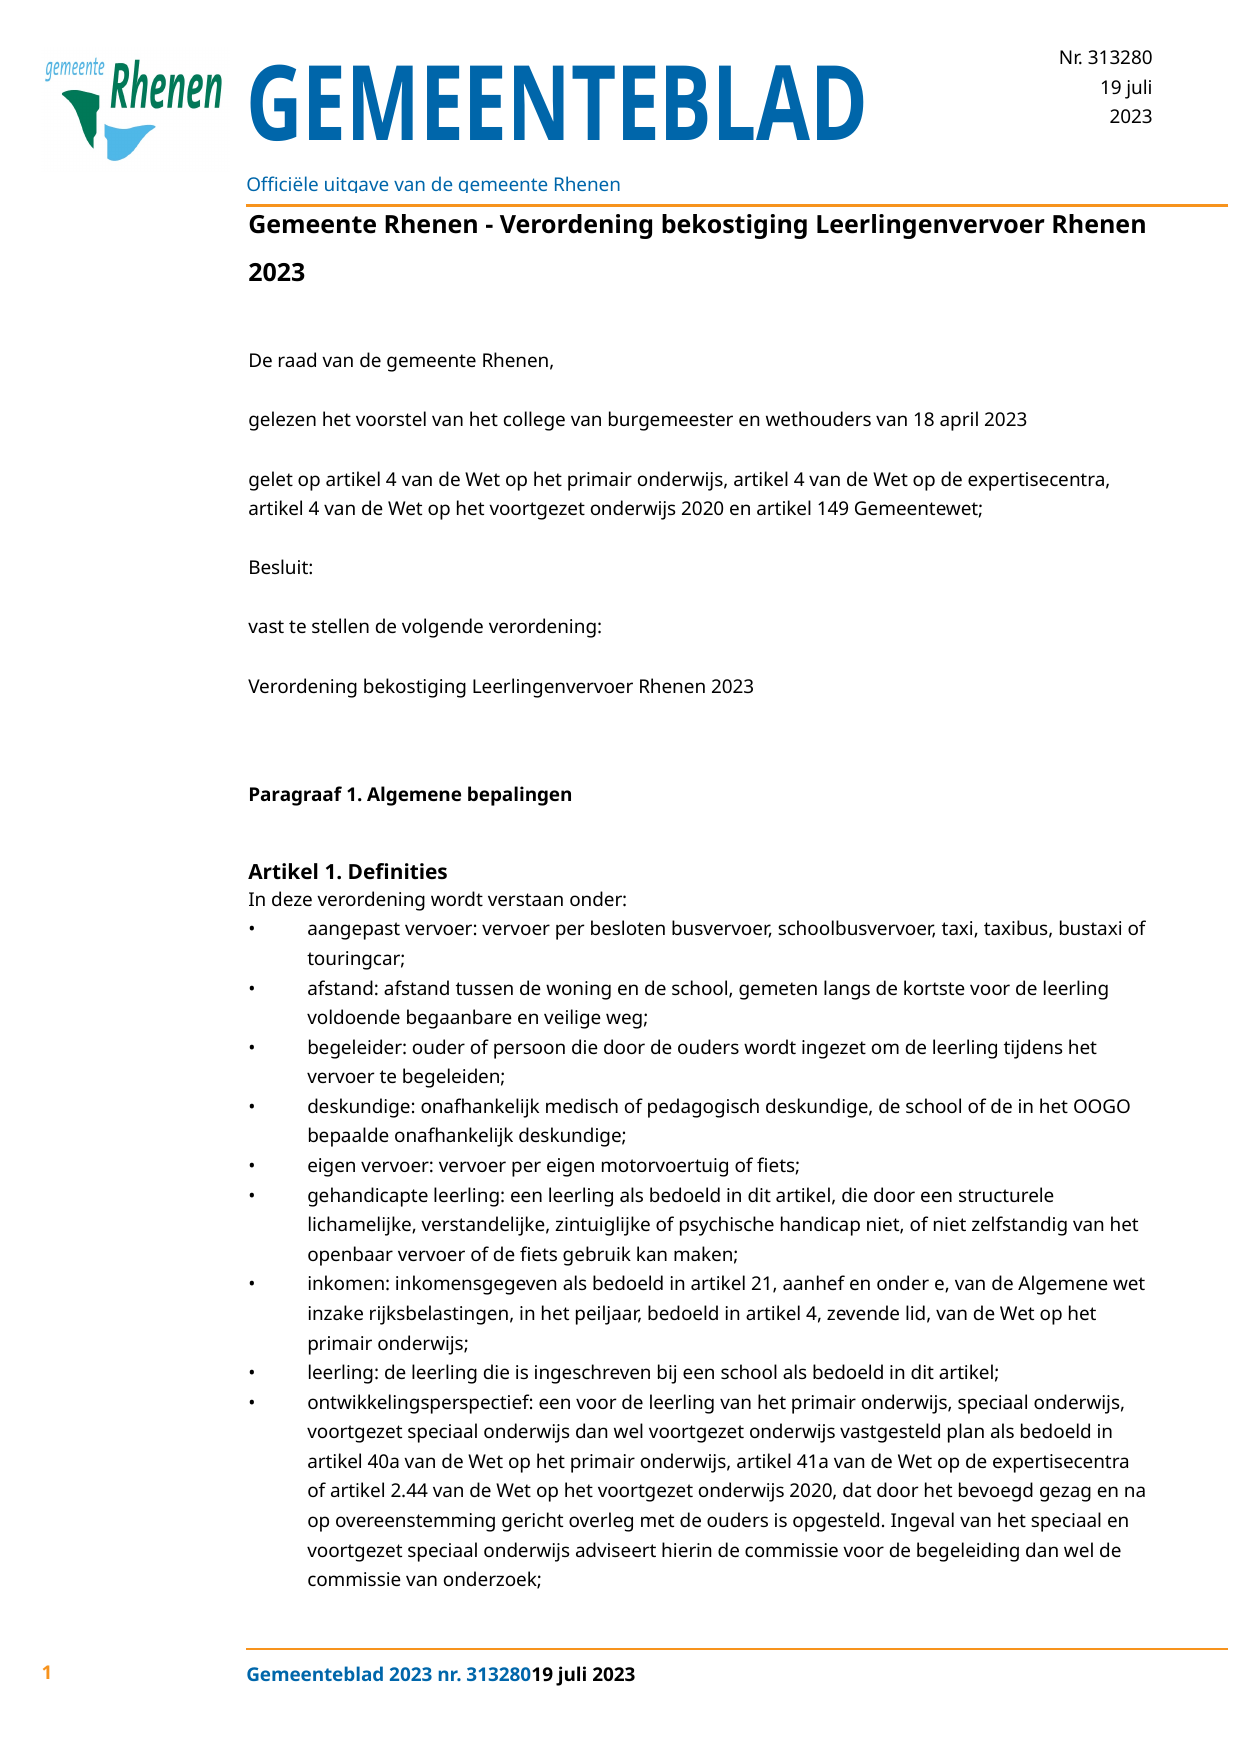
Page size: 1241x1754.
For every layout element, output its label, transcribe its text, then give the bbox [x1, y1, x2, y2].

picture [41, 47, 231, 172]
text In deze verordening wordt verstaan onder: [248, 886, 1152, 912]
text gelet op artikel 4 van de Wet op het primair onderwijs, artikel 4 van de Wet op de expertisecentra, artikel 4 van de Wet op het voortgezet onderwijs 2020 en artikel 149 Gemeentewet; [248, 466, 1152, 521]
text vast te stellen de volgende verordening: [248, 614, 1152, 639]
list afstand: afstand tussen de woning en de school, gemeten langs de kortste voor de leerling voldoende begaanbare en veilige weg; [248, 975, 1152, 1030]
text Artikel 1. Definities [248, 857, 1152, 886]
text gelezen het voorstel van het college van burgemeester en wethouders van 18 april 2023 [248, 407, 1152, 432]
text Besluit: [248, 554, 1152, 580]
text De raad van de gemeente Rhenen, [248, 347, 1152, 373]
list ontwikkelingsperspectief: een voor de leerling van het primair onderwijs, speciaal onderwijs, voortgezet speciaal onderwijs dan wel voortgezet onderwijs vastgesteld plan als bedoeld in artikel 40a van de Wet op het primair onderwijs, artikel 41a van de Wet op de expertisecentra of artikel 2.44 van de Wet op het voortgezet onderwijs 2020, dat door het bevoegd gezag en na op overeenstemming gericht overleg met de ouders is opgesteld. Ingeval van het speciaal en voortgezet speciaal onderwijs adviseert hierin de commissie voor de begeleiding dan wel de commissie van onderzoek; [248, 1389, 1152, 1592]
text Gemeente Rhenen - Verordening bekostiging Leerlingenvervoer Rhenen 2023 [248, 207, 1152, 288]
text Paragraaf 1. Algemene bepalingen [248, 781, 1152, 807]
list leerling: de leerling die is ingeschreven bij een school als bedoeld in dit artikel; [248, 1359, 1152, 1385]
list gehandicapte leerling: een leerling als bedoeld in dit artikel, die door een structurele lichamelijke, verstandelijke, zintuiglijke of psychische handicap niet, of niet zelfstandig van het openbaar vervoer of de fiets gebruik kan maken; [248, 1182, 1152, 1267]
list aangepast vervoer: vervoer per besloten busvervoer, schoolbusvervoer, taxi, taxibus, bustaxi of touringcar; [248, 916, 1152, 971]
list inkomen: inkomensgegeven als bedoeld in artikel 21, aanhef en onder e, van de Algemene wet inzake rijksbelastingen, in het peiljaar, bedoeld in artikel 4, zevende lid, van de Wet op het primair onderwijs; [248, 1271, 1152, 1355]
text Verordening bekostiging Leerlingenvervoer Rhenen 2023 [248, 673, 1152, 699]
list deskundige: onafhankelijk medisch of pedagogisch deskundige, de school of de in het OOGO bepaalde onafhankelijk deskundige; [248, 1093, 1152, 1148]
list begeleider: ouder of persoon die door de ouders wordt ingezet om de leerling tijdens het vervoer te begeleiden; [248, 1034, 1152, 1089]
list eigen vervoer: vervoer per eigen motorvoertuig of fiets; [248, 1152, 1152, 1178]
